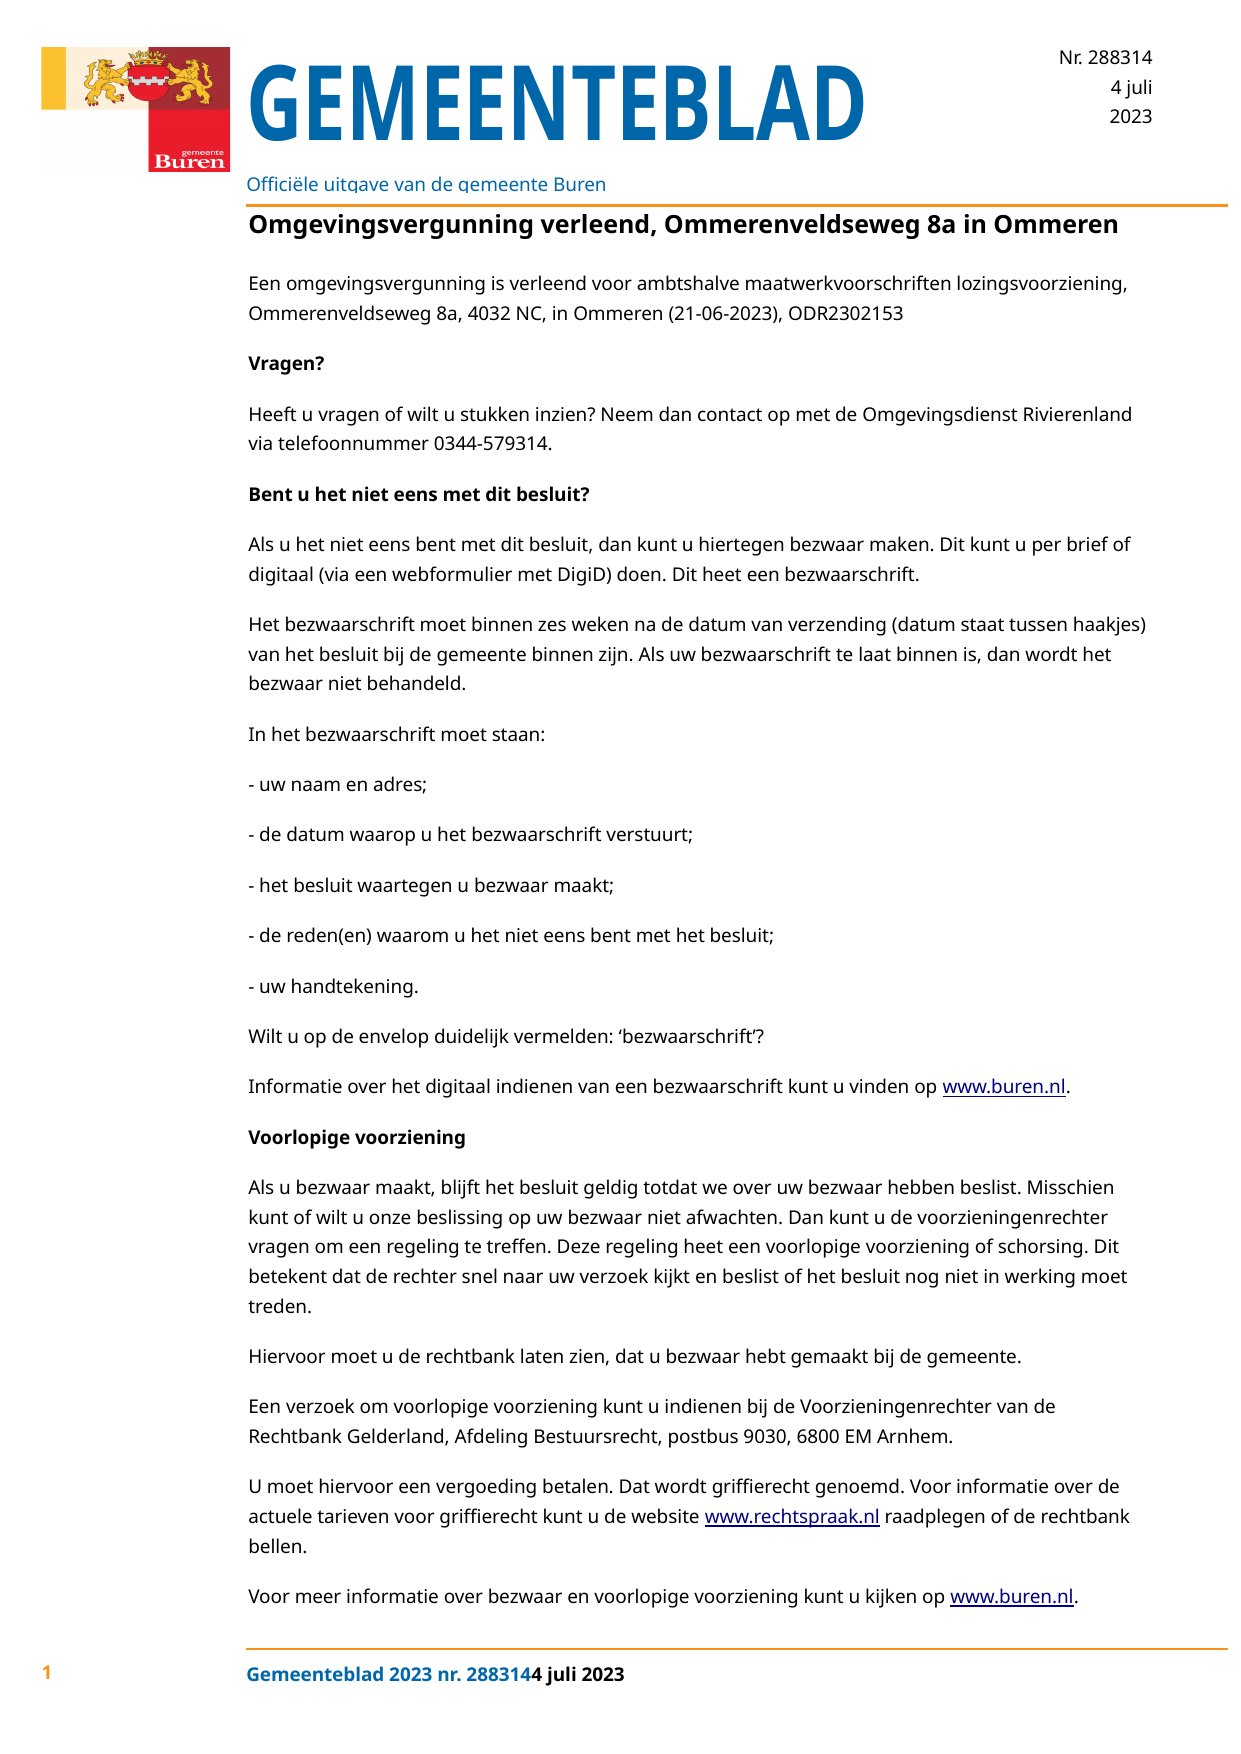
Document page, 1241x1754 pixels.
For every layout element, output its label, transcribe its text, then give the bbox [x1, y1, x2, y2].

text Het bezwaarschrift moet binnen zes weken na de datum van verzending (datum staat tussen haakjes) van het besluit bij de gemeente binnen zijn. Als uw bezwaarschrift te laat binnen is, dan wordt het bezwaar niet behandeld. [248, 611, 1152, 696]
picture [41, 47, 231, 172]
text - het besluit waartegen u bezwaar maakt; [248, 872, 1152, 898]
text Bent u het niet eens met dit besluit? [248, 481, 1152, 506]
text Voor meer informatie over bezwaar en voorlopige voorziening kunt u kijken op www.buren.nl. [248, 1583, 1152, 1609]
text In het bezwaarschrift moet staan: [248, 721, 1152, 746]
text Hiervoor moet u de rechtbank laten zien, dat u bezwaar hebt gemaakt bij de gemeente. [248, 1343, 1152, 1369]
text Heeft u vragen of wilt u stukken inzien? Neem dan contact op met de Omgevingsdienst Rivierenland via telefoonnummer 0344-579314. [248, 401, 1152, 456]
text Voorlopige voorziening [248, 1124, 1152, 1150]
text - uw naam en adres; [248, 771, 1152, 797]
text Als u het niet eens bent met dit besluit, dan kunt u hiertegen bezwaar maken. Dit kunt u per brief of digitaal (via een webformulier met DigiD) doen. Dit heet een bezwaarschrift. [248, 531, 1152, 586]
text Omgevingsvergunning verleend, Ommerenveldseweg 8a in Ommeren [248, 207, 1152, 241]
text Een omgevingsvergunning is verleend voor ambtshalve maatwerkvoorschriften lozingsvoorziening, Ommerenveldseweg 8a, 4032 NC, in Ommeren (21-06-2023), ODR2302153 [248, 270, 1152, 326]
text Wilt u op de envelop duidelijk vermelden: ‘bezwaarschrift’? [248, 1023, 1152, 1049]
text Vragen? [248, 350, 1152, 376]
text Een verzoek om voorlopige voorziening kunt u indienen bij de Voorzieningenrechter van de Rechtbank Gelderland, Afdeling Bestuursrecht, postbus 9030, 6800 EM Arnhem. [248, 1394, 1152, 1449]
text - de reden(en) waarom u het niet eens bent met het besluit; [248, 922, 1152, 948]
text Als u bezwaar maakt, blijft het besluit geldig totdat we over uw bezwaar hebben beslist. Misschien kunt of wilt u onze beslissing op uw bezwaar niet afwachten. Dan kunt u de voorzieningenrechter vragen om een regeling te treffen. Deze regeling heet een voorlopige voorziening of schorsing. Dit betekent dat de rechter snel naar uw verzoek kijkt en beslist of het besluit nog niet in werking moet treden. [248, 1174, 1152, 1318]
text - uw handtekening. [248, 973, 1152, 998]
text U moet hiervoor een vergoeding betalen. Dat wordt griffierecht genoemd. Voor informatie over de actuele tarieven voor griffierecht kunt u de website www.rechtspraak.nl raadplegen of de rechtbank bellen. [248, 1474, 1152, 1558]
text - de datum waarop u het bezwaarschrift verstuurt; [248, 822, 1152, 847]
text Informatie over het digitaal indienen van een bezwaarschrift kunt u vinden op www.buren.nl. [248, 1074, 1152, 1099]
